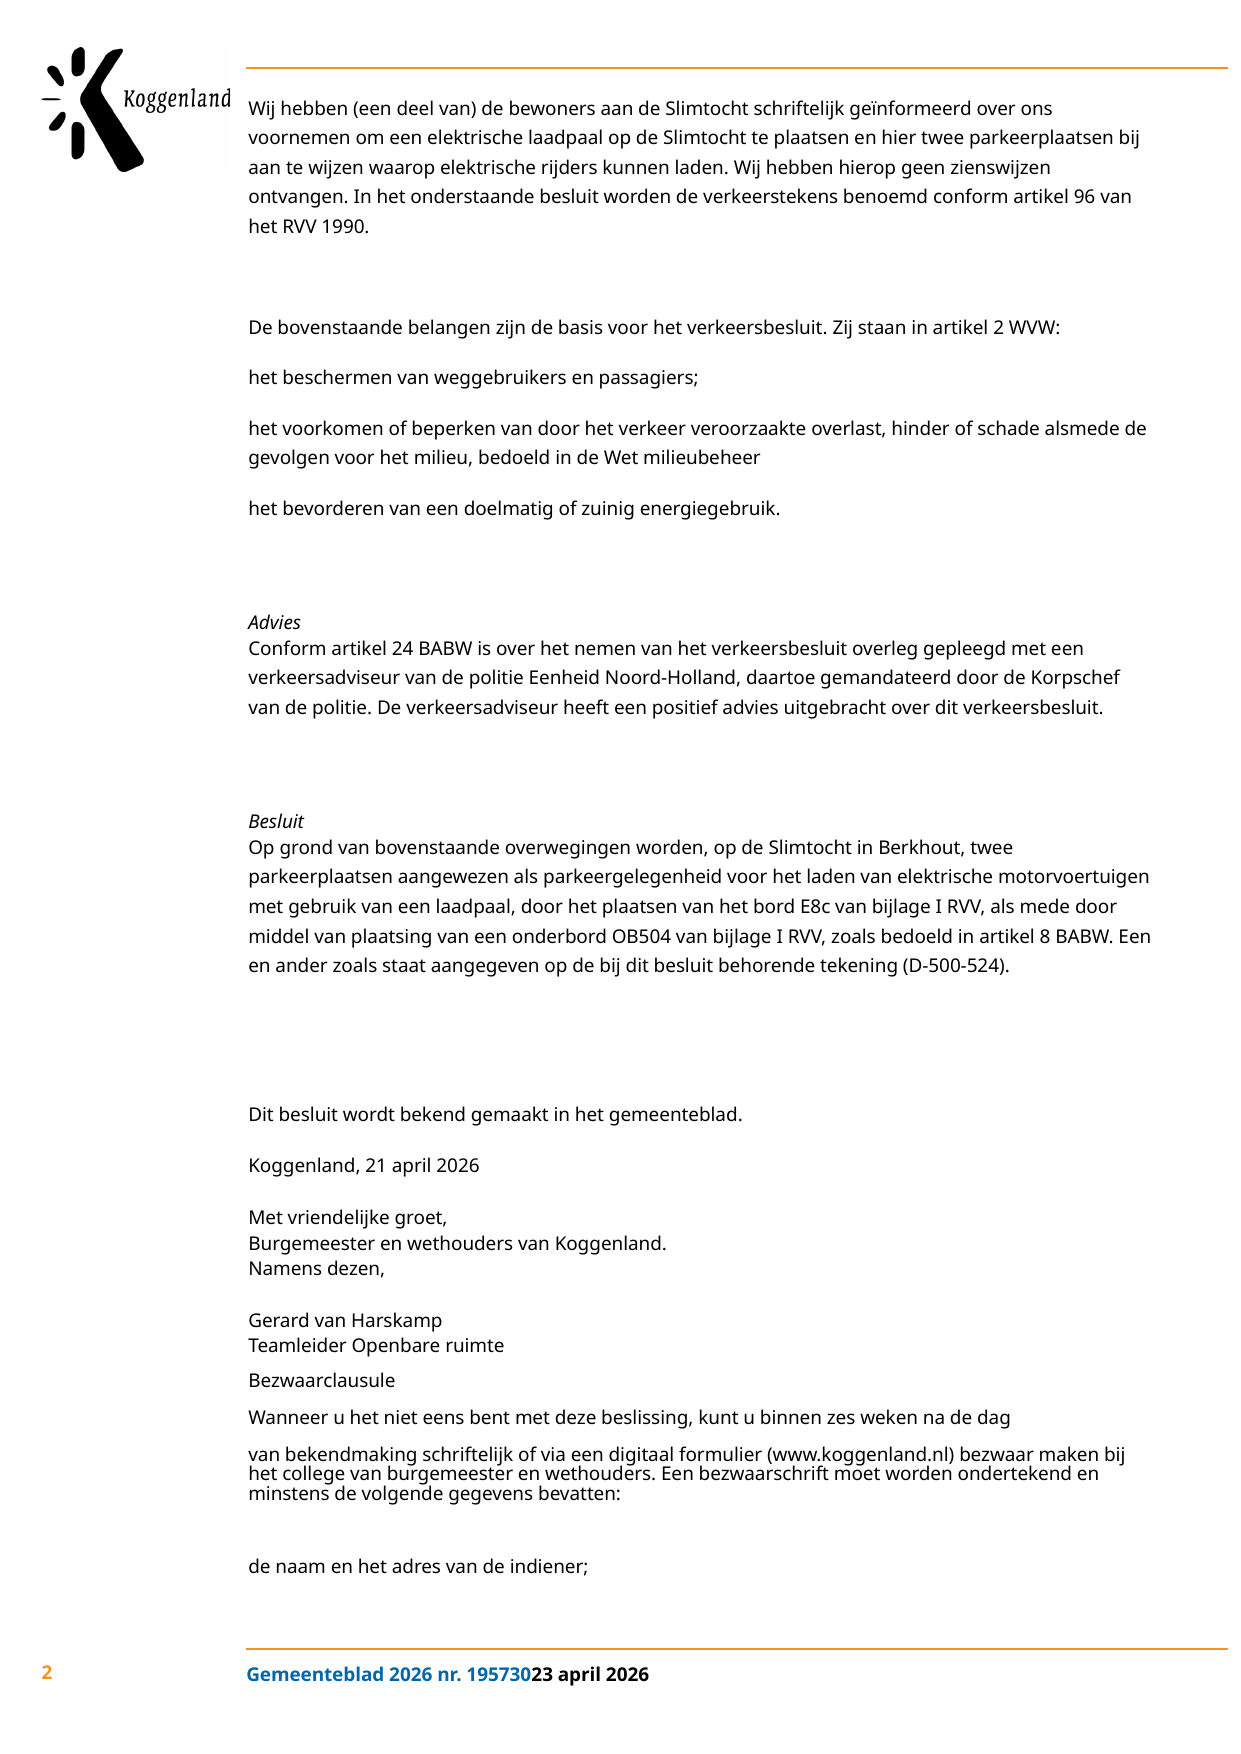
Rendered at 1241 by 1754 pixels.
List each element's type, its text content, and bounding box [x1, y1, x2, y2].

text het beschermen van weggebruikers en passagiers; [248, 364, 1152, 390]
text Burgemeester en wethouders van Koggenland. [248, 1230, 1152, 1256]
text Gerard van Harskamp [248, 1307, 1152, 1333]
text Teamleider Openbare ruimte [248, 1333, 1152, 1358]
text Conform artikel 24 BABW is over het nemen van het verkeersbesluit overleg gepleegd met een verkeersadviseur van de politie Eenheid Noord-Holland, daartoe gemandateerd door de Korpschef van de politie. De verkeersadviseur heeft een positief advies uitgebracht over dit verkeersbesluit. [248, 635, 1152, 720]
text Namens dezen, [248, 1256, 1152, 1281]
text Besluit [248, 808, 1152, 834]
text Met vriendelijke groet, [248, 1204, 1152, 1230]
text De bovenstaande belangen zijn de basis voor het verkeersbesluit. Zij staan in artikel 2 WVW: [248, 314, 1152, 340]
text Wij hebben (een deel van) de bewoners aan de Slimtocht schriftelijk geïnformeerd over ons voornemen om een elektrische laadpaal op de Slimtocht te plaatsen en hier twee parkeerplaatsen bij aan te wijzen waarop elektrische rijders kunnen laden. Wij hebben hierop geen zienswijzen ontvangen. In het onderstaande besluit worden de verkeerstekens benoemd conform artikel 96 van het RVV 1990. [248, 95, 1152, 239]
text Op grond van bovenstaande overwegingen worden, op de Slimtocht in Berkhout, twee parkeerplaatsen aangewezen als parkeergelegenheid voor het laden van elektrische motorvoertuigen met gebruik van een laadpaal, door het plaatsen van het bord E8c van bijlage I RVV, als mede door middel van plaatsing van een onderbord OB504 van bijlage I RVV, zoals bedoeld in artikel 8 BABW. Een en ander zoals staat aangegeven op de bij dit besluit behorende tekening (D-500-524). [248, 834, 1152, 978]
text Wanneer u het niet eens bent met deze beslissing, kunt u binnen zes weken na de dag [248, 1409, 1152, 1428]
picture [41, 47, 231, 172]
text Advies [248, 609, 1152, 635]
text de naam en het adres van de indiener; [248, 1558, 1152, 1578]
text het bevorderen van een doelmatig of zuinig energiegebruik. [248, 495, 1152, 521]
text het voorkomen of beperken van door het verkeer veroorzaakte overlast, hinder of schade alsmede de gevolgen voor het milieu, bedoeld in de Wet milieubeheer [248, 415, 1152, 470]
text van bekendmaking schriftelijk of via een digitaal formulier (www.koggenland.nl) bezwaar maken bij het college van burgemeester en wethouders. Een bezwaarschrift moet worden ondertekend en minstens de volgende gegevens bevatten: [248, 1446, 1152, 1504]
text Koggenland, 21 april 2026 [248, 1153, 1152, 1178]
text Dit besluit wordt bekend gemaakt in het gemeenteblad. [248, 1101, 1152, 1127]
text Bezwaarclausule [248, 1372, 1152, 1391]
